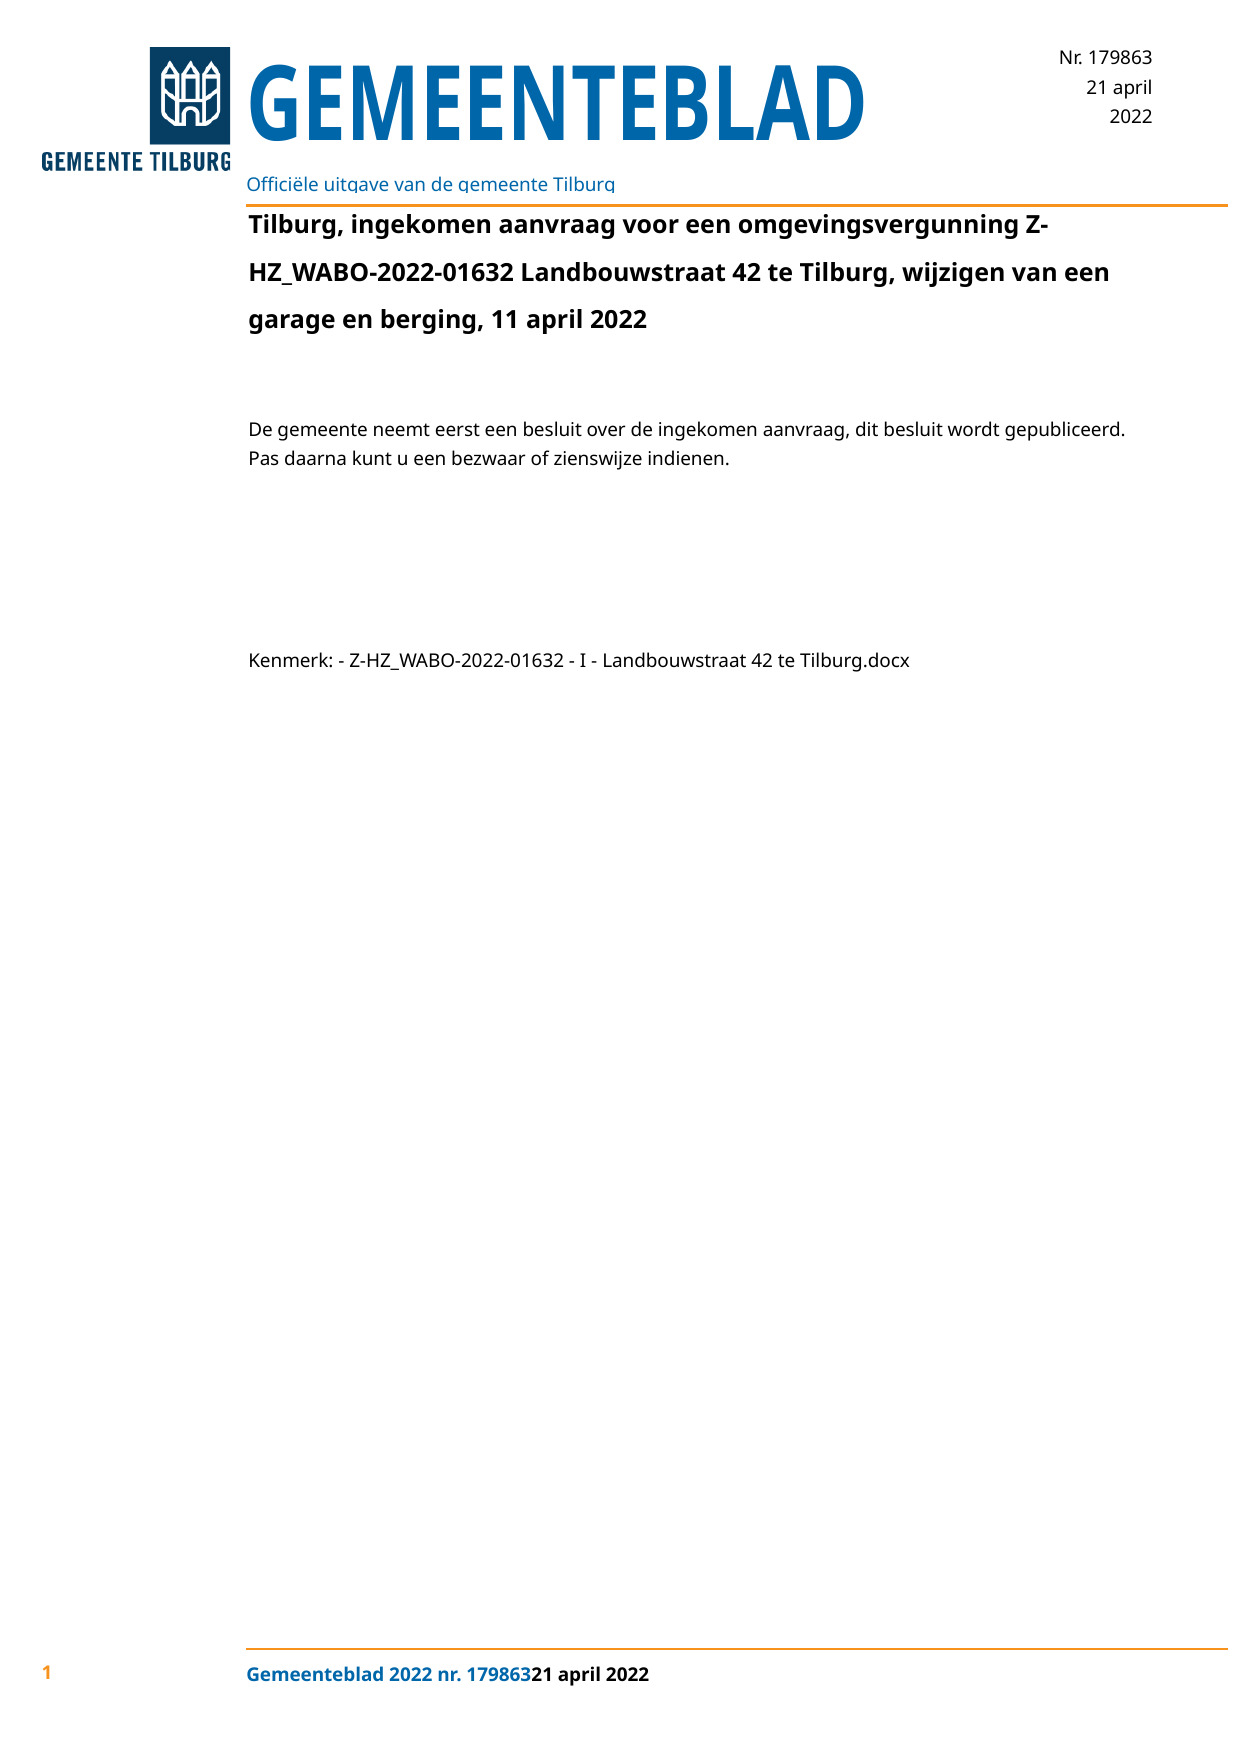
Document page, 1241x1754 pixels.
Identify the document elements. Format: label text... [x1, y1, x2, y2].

text Kenmerk: - Z-HZ_WABO-2022-01632 - I - Landbouwstraat 42 te Tilburg.docx [248, 647, 1152, 673]
text De gemeente neemt eerst een besluit over de ingekomen aanvraag, dit besluit wordt gepubliceerd. Pas daarna kunt u een bezwaar of zienswijze indienen. [248, 416, 1152, 471]
text Tilburg, ingekomen aanvraag voor een omgevingsvergunning Z-HZ_WABO-2022-01632 Landbouwstraat 42 te Tilburg, wijzigen van een garage en berging, 11 april 2022 [248, 207, 1152, 336]
picture [41, 47, 231, 172]
